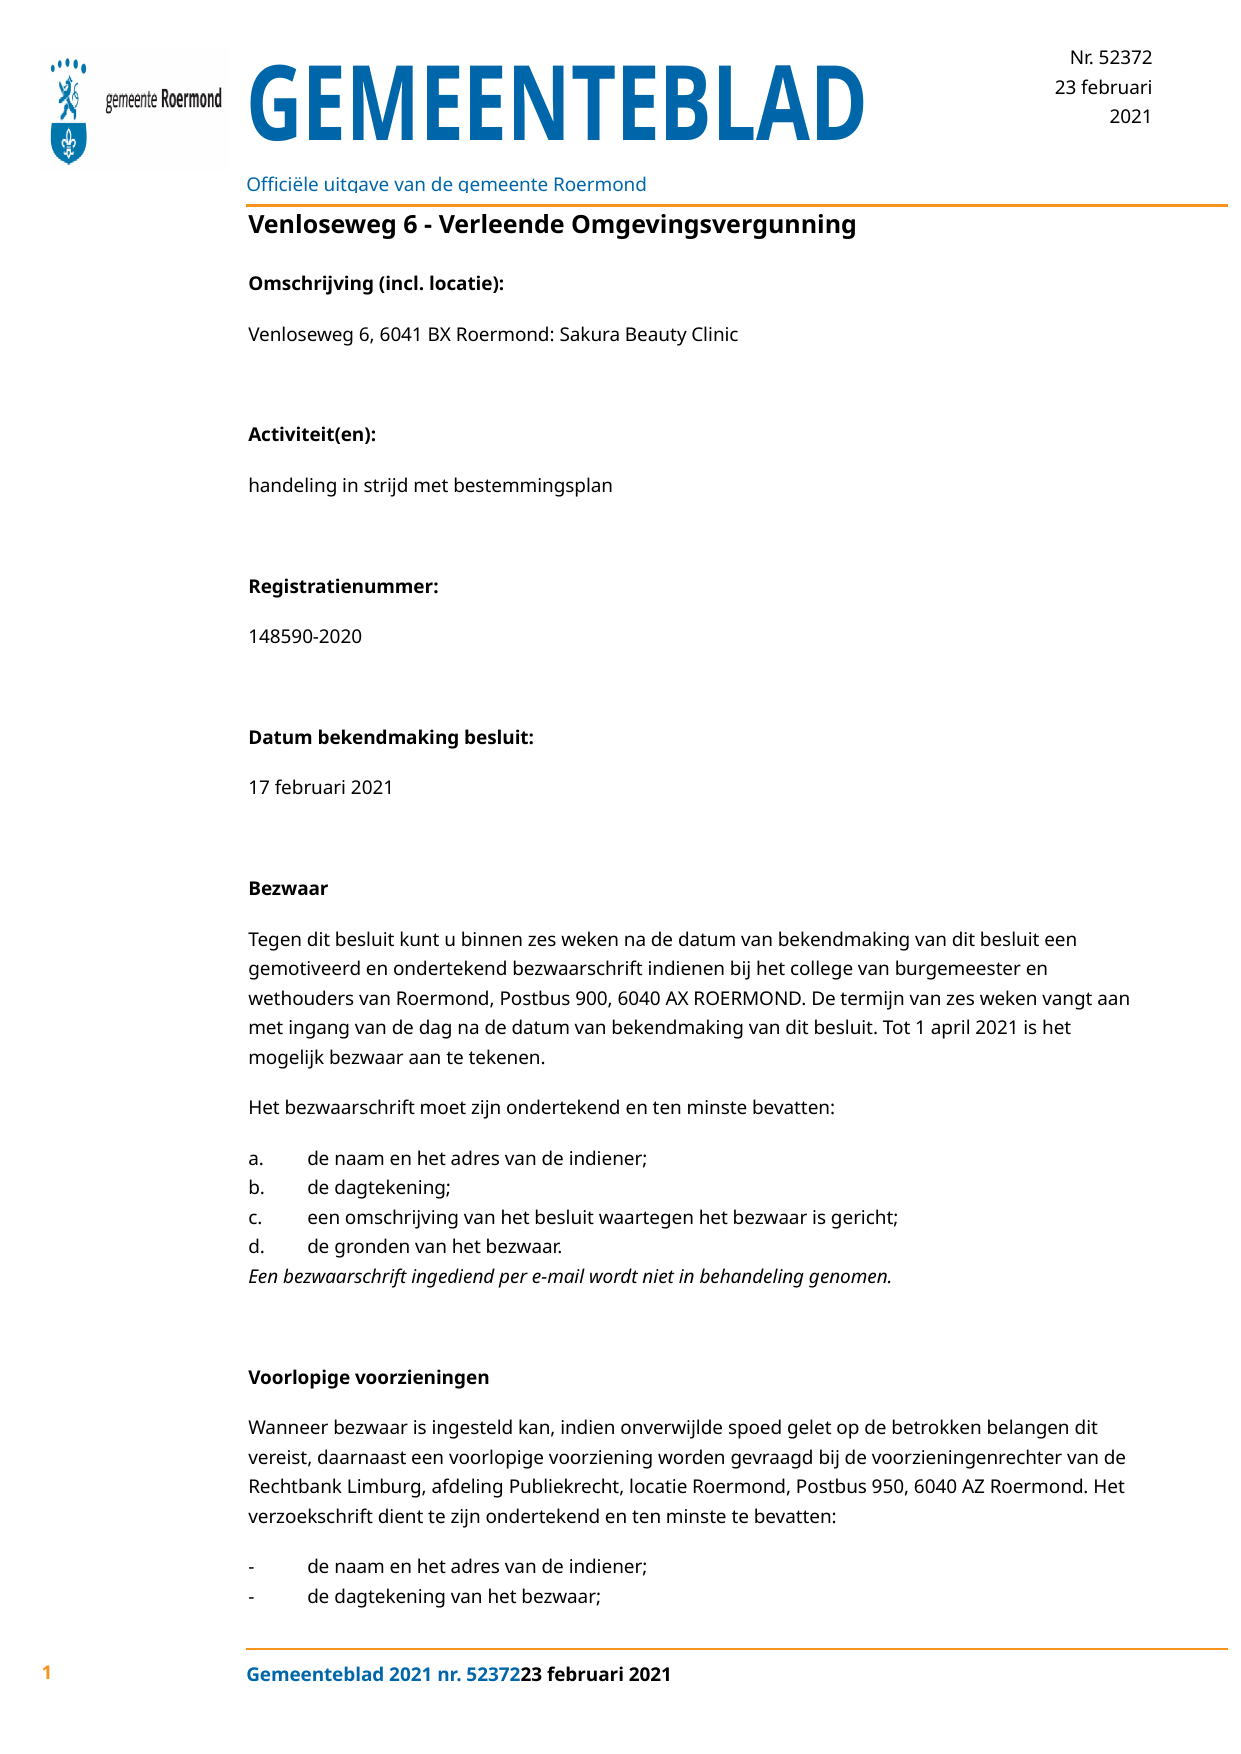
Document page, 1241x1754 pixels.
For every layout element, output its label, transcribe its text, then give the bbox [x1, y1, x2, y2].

text Registratienummer: [248, 573, 1152, 598]
list de dagtekening; [248, 1174, 1152, 1200]
text Bezwaar [248, 875, 1152, 901]
list de naam en het adres van de indiener; [248, 1145, 1152, 1171]
list de dagtekening van het bezwaar; [248, 1583, 1152, 1609]
text Tegen dit besluit kunt u binnen zes weken na de datum van bekendmaking van dit besluit een gemotiveerd en ondertekend bezwaarschrift indienen bij het college van burgemeester en wethouders van Roermond, Postbus 900, 6040 AX ROERMOND. De termijn van zes weken vangt aan met ingang van de dag na de datum van bekendmaking van dit besluit. Tot 1 april 2021 is het mogelijk bezwaar aan te tekenen. [248, 926, 1152, 1070]
text Venloseweg 6 - Verleende Omgevingsvergunning [248, 207, 1152, 241]
text handeling in strijd met bestemmingsplan [248, 472, 1152, 498]
text Een bezwaarschrift ingediend per e-mail wordt niet in behandeling genomen. [248, 1263, 1152, 1289]
text Wanneer bezwaar is ingesteld kan, indien onverwijlde spoed gelet op de betrokken belangen dit vereist, daarnaast een voorlopige voorziening worden gevraagd bij de voorzieningenrechter van de Rechtbank Limburg, afdeling Publiekrecht, locatie Roermond, Postbus 950, 6040 AZ Roermond. Het verzoekschrift dient te zijn ondertekend en ten minste te bevatten: [248, 1414, 1152, 1529]
text Het bezwaarschrift moet zijn ondertekend en ten minste bevatten: [248, 1094, 1152, 1120]
text Datum bekendmaking besluit: [248, 724, 1152, 750]
list de naam en het adres van de indiener; [248, 1554, 1152, 1579]
text Voorlopige voorzieningen [248, 1364, 1152, 1390]
list een omschrijving van het besluit waartegen het bezwaar is gericht; [248, 1204, 1152, 1230]
list de gronden van het bezwaar. [248, 1234, 1152, 1259]
picture [41, 47, 231, 172]
text 17 februari 2021 [248, 774, 1152, 800]
text Omschrijving (incl. locatie): [248, 270, 1152, 296]
text Activiteit(en): [248, 422, 1152, 447]
text 148590-2020 [248, 623, 1152, 649]
text Venloseweg 6, 6041 BX Roermond: Sakura Beauty Clinic [248, 321, 1152, 346]
